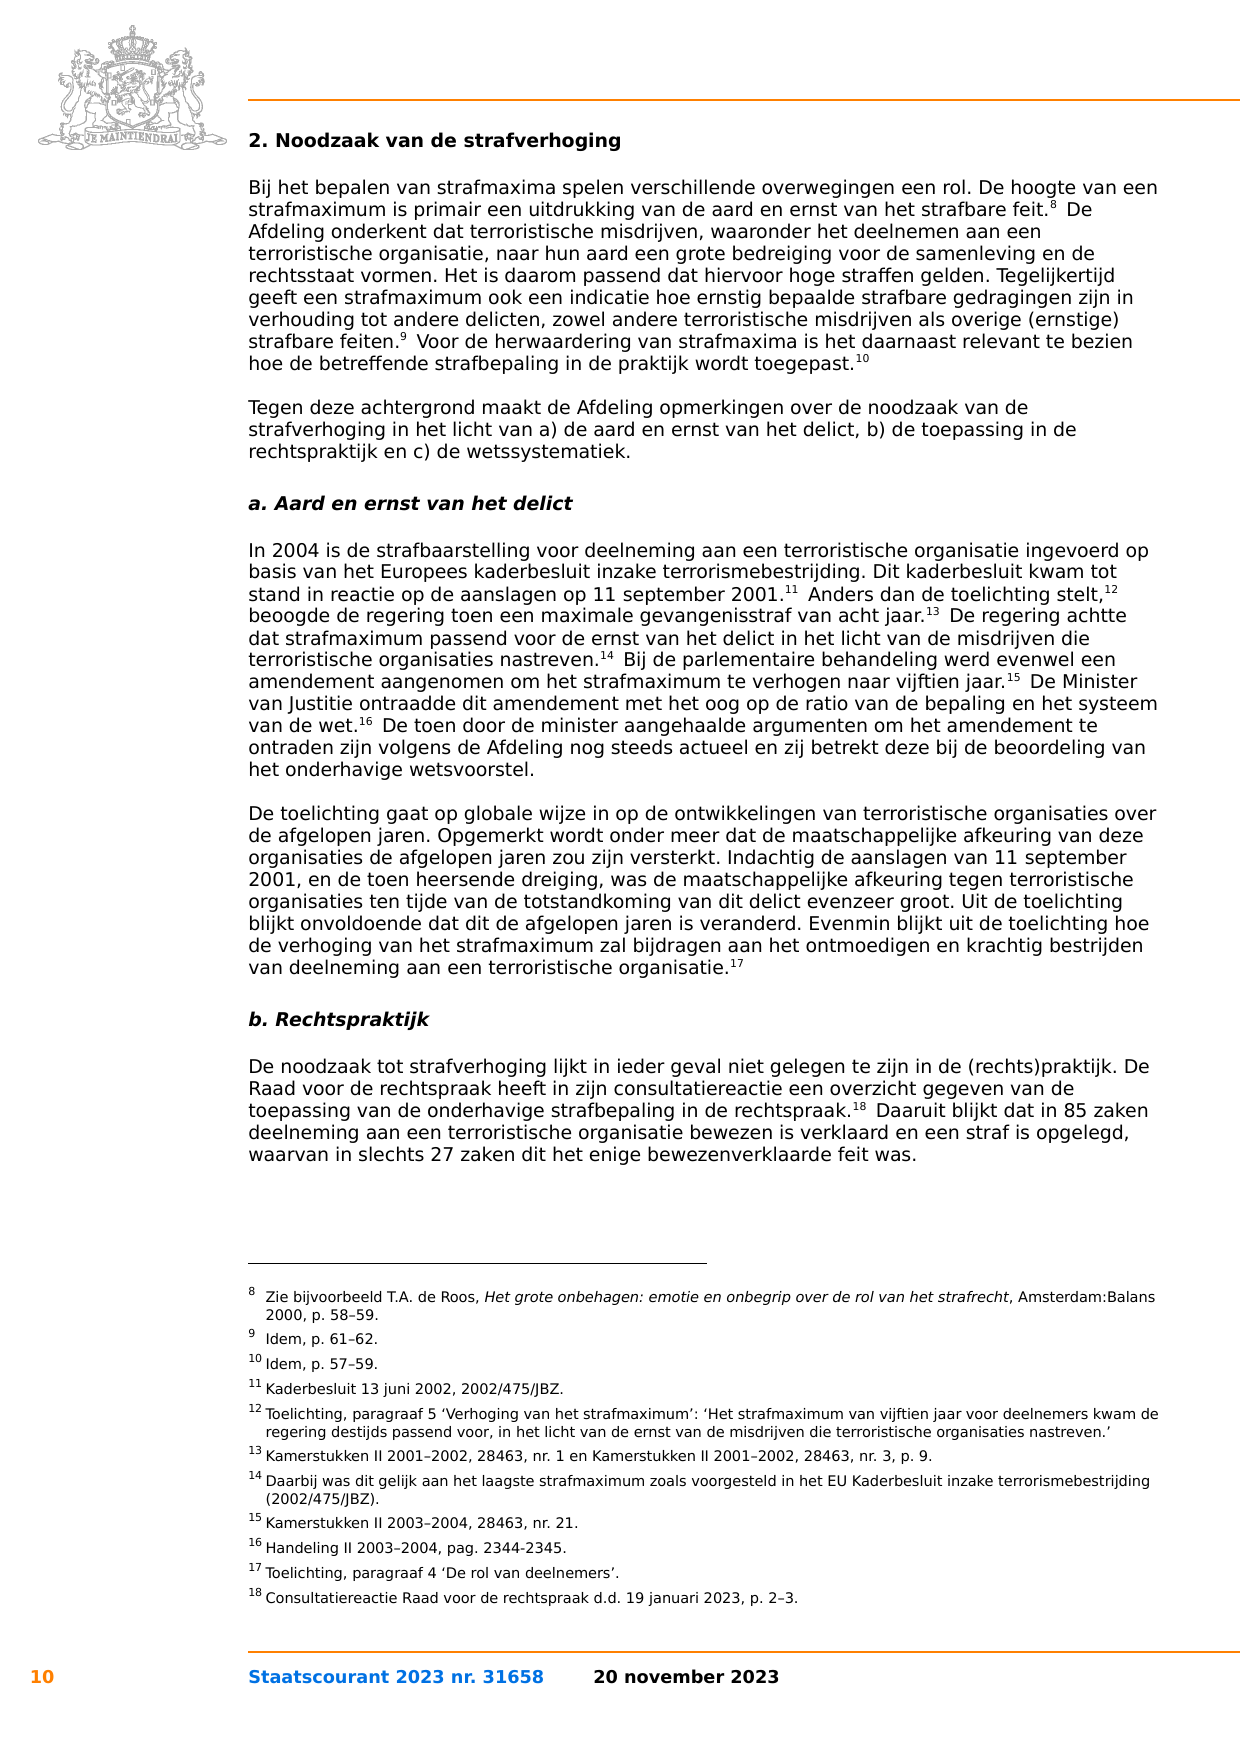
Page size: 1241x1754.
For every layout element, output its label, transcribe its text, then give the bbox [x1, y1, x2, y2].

text De noodzaak tot strafverhoging lijkt in ieder geval niet gelegen te zijn in de (rechts)praktijk. De Raad voor de rechtspraak heeft in zijn consultatiereactie een overzicht gegeven van de toepassing van de onderhavige strafbepaling in de rechtspraak. Daaruit blijkt dat in 85 zaken deelneming aan een terroristische organisatie bewezen is verklaard en een straf is opgelegd, waarvan in slechts 27 zaken dit het enige bewezenverklaarde feit was. [248, 1056, 1163, 1166]
subtitle b. Rechtspraktijk [248, 1009, 1163, 1031]
text In 2004 is de strafbaarstelling voor deelneming aan een terroristische organisatie ingevoerd op basis van het Europees kaderbesluit inzake terrorismebestrijding. Dit kaderbesluit kwam tot stand in reactie op de aanslagen op 11 september 2001. Anders dan de toelichting stelt, beoogde de regering toen een maximale gevangenisstraf van acht jaar. De regering achtte dat strafmaximum passend voor de ernst van het delict in het licht van de misdrijven die terroristische organisaties nastreven. Bij de parlementaire behandeling werd evenwel een amendement aangenomen om het strafmaximum te verhogen naar vijftien jaar. De Minister van Justitie ontraadde dit amendement met het oog op de ratio van de bepaling en het systeem van de wet. De toen door de minister aangehaalde argumenten om het amendement te ontraden zijn volgens de Afdeling nog steeds actueel en zij betrekt deze bij de beoordeling van het onderhavige wetsvoorstel. [248, 539, 1163, 781]
text Kamerstukken II 2003–2004, 28463, nr. 21. [248, 1511, 1163, 1533]
text Bij het bepalen van strafmaxima spelen verschillende overwegingen een rol. De hoogte van een strafmaximum is primair een uitdrukking van de aard en ernst van het strafbare feit. De Afdeling onderkent dat terroristische misdrijven, waaronder het deelnemen aan een terroristische organisatie, naar hun aard een grote bedreiging voor de samenleving en de rechtsstaat vormen. Het is daarom passend dat hiervoor hoge straffen gelden. Tegelijkertijd geeft een strafmaximum ook een indicatie hoe ernstig bepaalde strafbare gedragingen zijn in verhouding tot andere delicten, zowel andere terroristische misdrijven als overige (ernstige) strafbare feiten. Voor de herwaardering van strafmaxima is het daarnaast relevant te bezien hoe de betreffende strafbepaling in de praktijk wordt toegepast. [248, 177, 1163, 375]
subtitle 2. Noodzaak van de strafverhoging [248, 130, 1163, 152]
text De toelichting gaat op globale wijze in op de ontwikkelingen van terroristische organisaties over de afgelopen jaren. Opgemerkt wordt onder meer dat de maatschappelijke afkeuring van deze organisaties de afgelopen jaren zou zijn versterkt. Indachtig de aanslagen van 11 september 2001, en de toen heersende dreiging, was de maatschappelijke afkeuring tegen terroristische organisaties ten tijde van de totstandkoming van dit delict evenzeer groot. Uit de toelichting blijkt onvoldoende dat dit de afgelopen jaren is veranderd. Evenmin blijkt uit de toelichting hoe de verhoging van het strafmaximum zal bijdragen aan het ontmoedigen en krachtig bestrijden van deelneming aan een terroristische organisatie. [248, 803, 1163, 979]
text Handeling II 2003–2004, pag. 2344-2345. [248, 1536, 1163, 1558]
picture [38, 25, 227, 150]
text Daarbij was dit gelijk aan het laagste strafmaximum zoals voorgesteld in het EU Kaderbesluit inzake terrorismebestrijding (2002/475/JBZ). [248, 1469, 1163, 1508]
text Kamerstukken II 2001–2002, 28463, nr. 1 en Kamerstukken II 2001–2002, 28463, nr. 3, p. 9. [248, 1444, 1163, 1466]
text Kaderbesluit 13 juni 2002, 2002/475/JBZ. [248, 1377, 1163, 1399]
text Idem, p. 57–59. [248, 1352, 1163, 1374]
text Toelichting, paragraaf 4 ‘De rol van deelnemers’. [248, 1561, 1163, 1583]
text Tegen deze achtergrond maakt de Afdeling opmerkingen over de noodzaak van de strafverhoging in het licht van a) de aard en ernst van het delict, b) de toepassing in de rechtspraktijk en c) de wetssystematiek. [248, 397, 1163, 462]
text Zie bijvoorbeeld T.A. de Roos, Het grote onbehagen: emotie en onbegrip over de rol van het strafrecht, Amsterdam:Balans 2000, p. 58–59. [248, 1285, 1163, 1324]
text Idem, p. 61–62. [248, 1327, 1163, 1349]
text Consultatiereactie Raad voor de rechtspraak d.d. 19 januari 2023, p. 2–3. [248, 1586, 1163, 1608]
subtitle a. Aard en ernst van het delict [248, 492, 1163, 514]
text Toelichting, paragraaf 5 ‘Verhoging van het strafmaximum’: ‘Het strafmaximum van vijftien jaar voor deelnemers kwam de regering destijds passend voor, in het licht van de ernst van de misdrijven die terroristische organisaties nastreven.’ [248, 1402, 1163, 1441]
